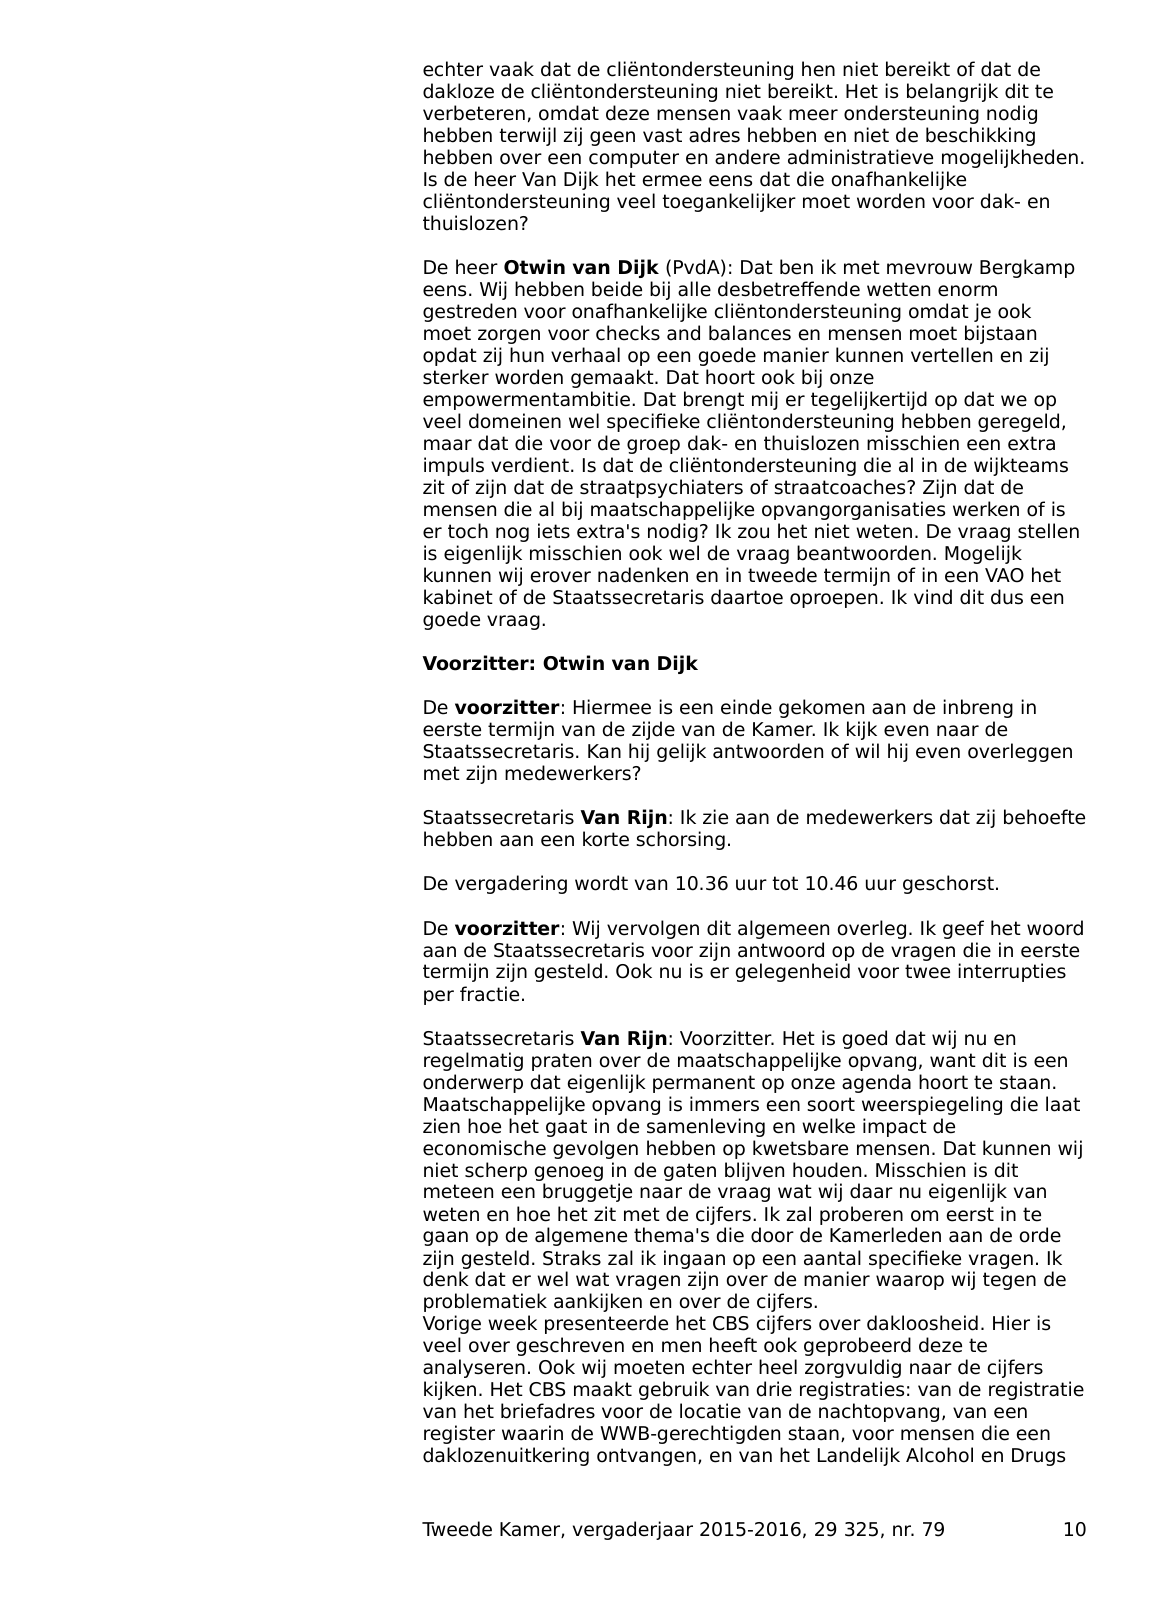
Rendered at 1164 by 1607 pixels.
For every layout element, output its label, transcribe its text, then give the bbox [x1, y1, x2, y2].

text De vergadering wordt van 10.36 uur tot 10.46 uur geschorst. [422, 873, 1087, 895]
subtitle Voorzitter: Otwin van Dijk [422, 653, 1087, 675]
text Vorige week presenteerde het CBS cijfers over dakloosheid. Hier is veel over geschreven en men heeft ook geprobeerd deze te analyseren. Ook wij moeten echter heel zorgvuldig naar de cijfers kijken. Het CBS maakt gebruik van drie registraties: van de registratie van het briefadres voor de locatie van de nachtopvang, van een register waarin de WWB-gerechtigden staan, voor mensen die een daklozenuitkering ontvangen, en van het Landelijk Alcohol en Drugs [422, 1313, 1087, 1467]
text De voorzitter: Hiermee is een einde gekomen aan de inbreng in eerste termijn van de zijde van de Kamer. Ik kijk even naar de Staatssecretaris. Kan hij gelijk antwoorden of wil hij even overleggen met zijn medewerkers? [422, 697, 1087, 785]
text Staatssecretaris Van Rijn: Ik zie aan de medewerkers dat zij behoefte hebben aan een korte schorsing. [422, 807, 1087, 851]
text echter vaak dat de cliëntondersteuning hen niet bereikt of dat de dakloze de cliëntondersteuning niet bereikt. Het is belangrijk dit te verbeteren, omdat deze mensen vaak meer ondersteuning nodig hebben terwijl zij geen vast adres hebben en niet de beschikking hebben over een computer en andere administratieve mogelijkheden. Is de heer Van Dijk het ermee eens dat die onafhankelijke cliëntondersteuning veel toegankelijker moet worden voor dak- en thuislozen? [422, 59, 1087, 235]
text Staatssecretaris Van Rijn: Voorzitter. Het is goed dat wij nu en regelmatig praten over de maatschappelijke opvang, want dit is een onderwerp dat eigenlijk permanent op onze agenda hoort te staan. Maatschappelijke opvang is immers een soort weerspiegeling die laat zien hoe het gaat in de samenleving en welke impact de economische gevolgen hebben op kwetsbare mensen. Dat kunnen wij niet scherp genoeg in de gaten blijven houden. Misschien is dit meteen een bruggetje naar de vraag wat wij daar nu eigenlijk van weten en hoe het zit met de cijfers. Ik zal proberen om eerst in te gaan op de algemene thema's die door de Kamerleden aan de orde zijn gesteld. Straks zal ik ingaan op een aantal specifieke vragen. Ik denk dat er wel wat vragen zijn over de manier waarop wij tegen de problematiek aankijken en over de cijfers. [422, 1028, 1087, 1313]
text De voorzitter: Wij vervolgen dit algemeen overleg. Ik geef het woord aan de Staatssecretaris voor zijn antwoord op de vragen die in eerste termijn zijn gesteld. Ook nu is er gelegenheid voor twee interrupties per fractie. [422, 917, 1087, 1005]
text De heer Otwin van Dijk (PvdA): Dat ben ik met mevrouw Bergkamp eens. Wij hebben beide bij alle desbetreffende wetten enorm gestreden voor onafhankelijke cliëntondersteuning omdat je ook moet zorgen voor checks and balances en mensen moet bijstaan opdat zij hun verhaal op een goede manier kunnen vertellen en zij sterker worden gemaakt. Dat hoort ook bij onze empowermentambitie. Dat brengt mij er tegelijkertijd op dat we op veel domeinen wel specifieke cliëntondersteuning hebben geregeld, maar dat die voor de groep dak- en thuislozen misschien een extra impuls verdient. Is dat de cliëntondersteuning die al in de wijkteams zit of zijn dat de straatpsychiaters of straatcoaches? Zijn dat de mensen die al bij maatschappelijke opvangorganisaties werken of is er toch nog iets extra's nodig? Ik zou het niet weten. De vraag stellen is eigenlijk misschien ook wel de vraag beantwoorden. Mogelijk kunnen wij erover nadenken en in tweede termijn of in een VAO het kabinet of de Staatssecretaris daartoe oproepen. Ik vind dit dus een goede vraag. [422, 257, 1087, 631]
